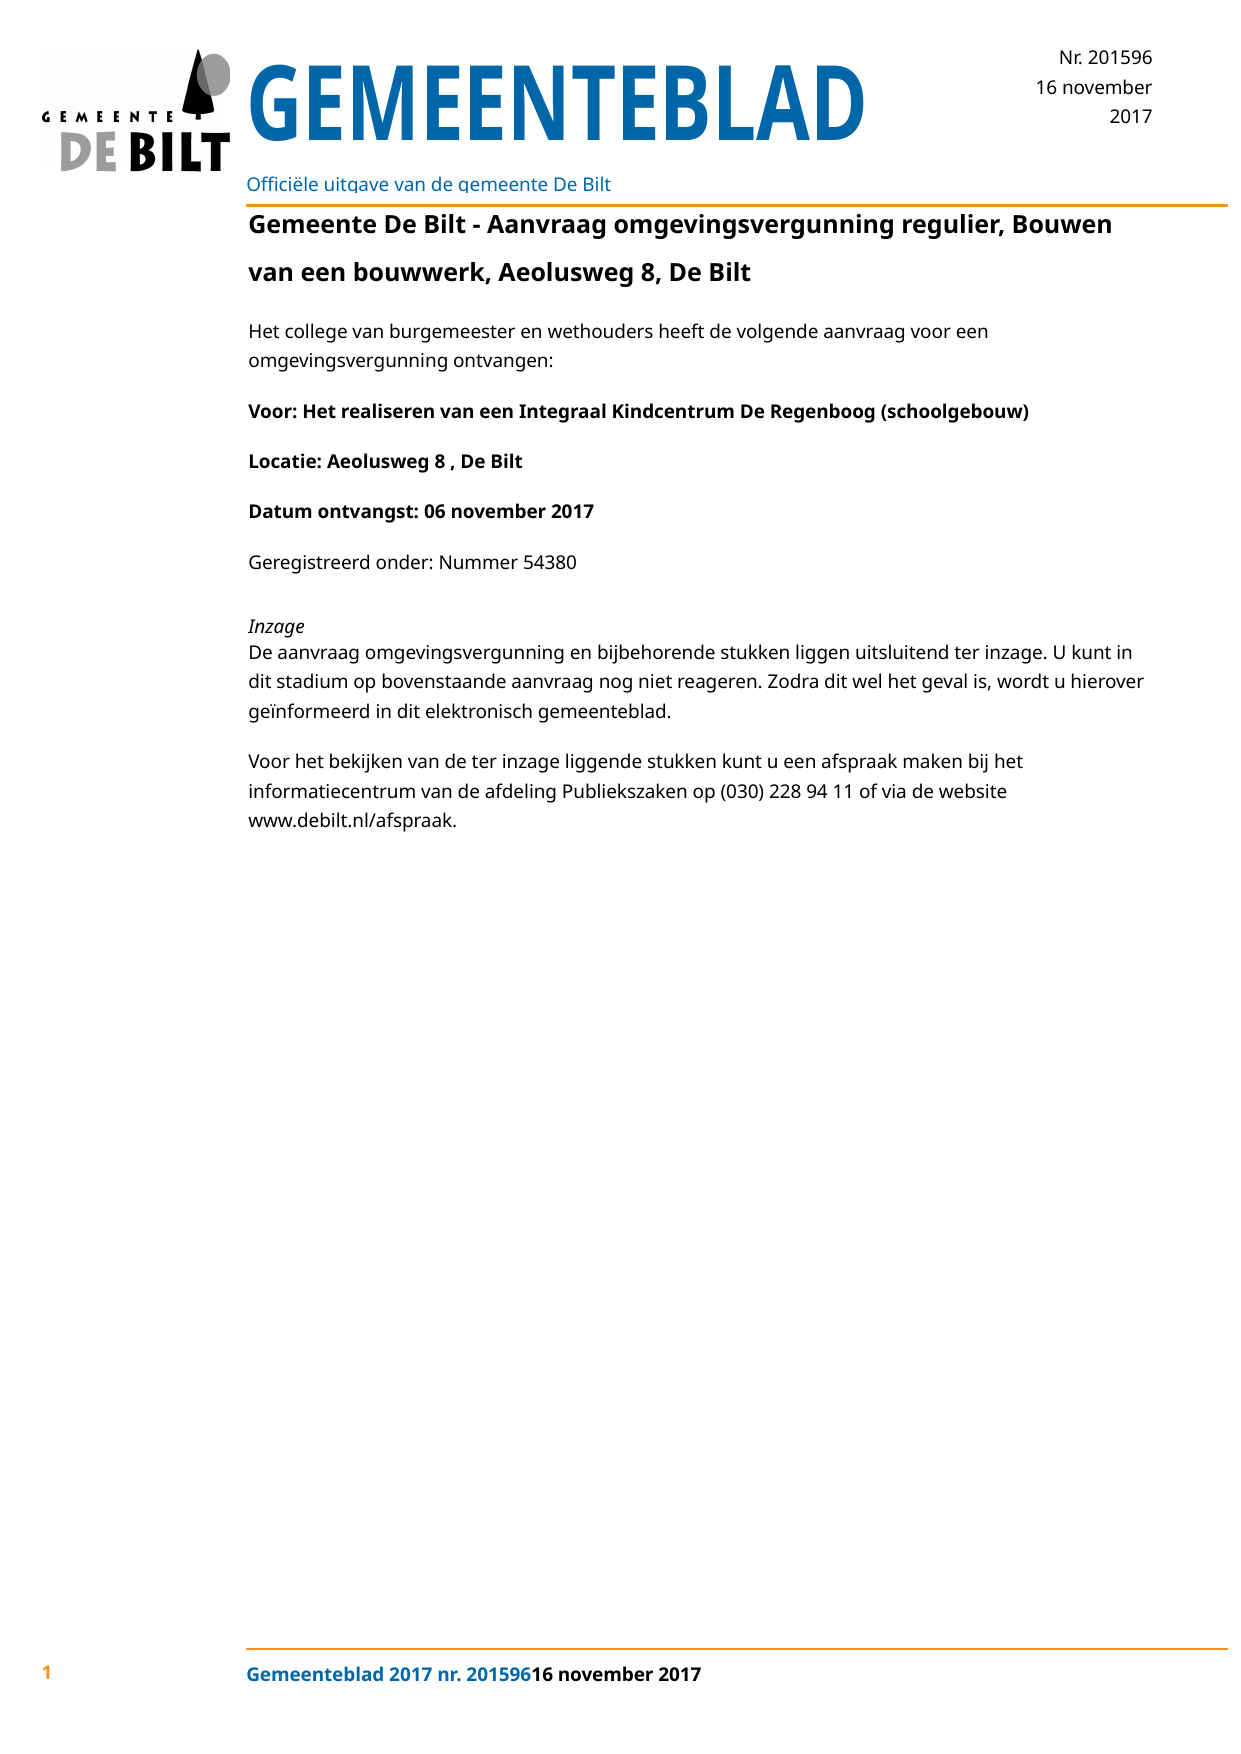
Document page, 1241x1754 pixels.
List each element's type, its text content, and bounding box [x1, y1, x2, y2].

text Voor: Het realiseren van een Integraal Kindcentrum De Regenboog (schoolgebouw) [248, 398, 1152, 424]
text Datum ontvangst: 06 november 2017 [248, 499, 1152, 524]
text Inzage [248, 613, 1152, 639]
text Gemeente De Bilt - Aanvraag omgevingsvergunning regulier, Bouwen van een bouwwerk, Aeolusweg 8, De Bilt [248, 207, 1152, 288]
text Locatie: Aeolusweg 8 , De Bilt [248, 448, 1152, 474]
text Het college van burgemeester en wethouders heeft de volgende aanvraag voor een omgevingsvergunning ontvangen: [248, 318, 1152, 373]
picture [41, 47, 231, 172]
text De aanvraag omgevingsvergunning en bijbehorende stukken liggen uitsluitend ter inzage. U kunt in dit stadium op bovenstaande aanvraag nog niet reageren. Zodra dit wel het geval is, wordt u hierover geïnformeerd in dit elektronisch gemeenteblad. [248, 639, 1152, 724]
text Voor het bekijken van de ter inzage liggende stukken kunt u een afspraak maken bij het informatiecentrum van de afdeling Publiekszaken op (030) 228 94 11 of via de website www.debilt.nl/afspraak. [248, 748, 1152, 833]
text Geregistreerd onder: Nummer 54380 [248, 549, 1152, 575]
